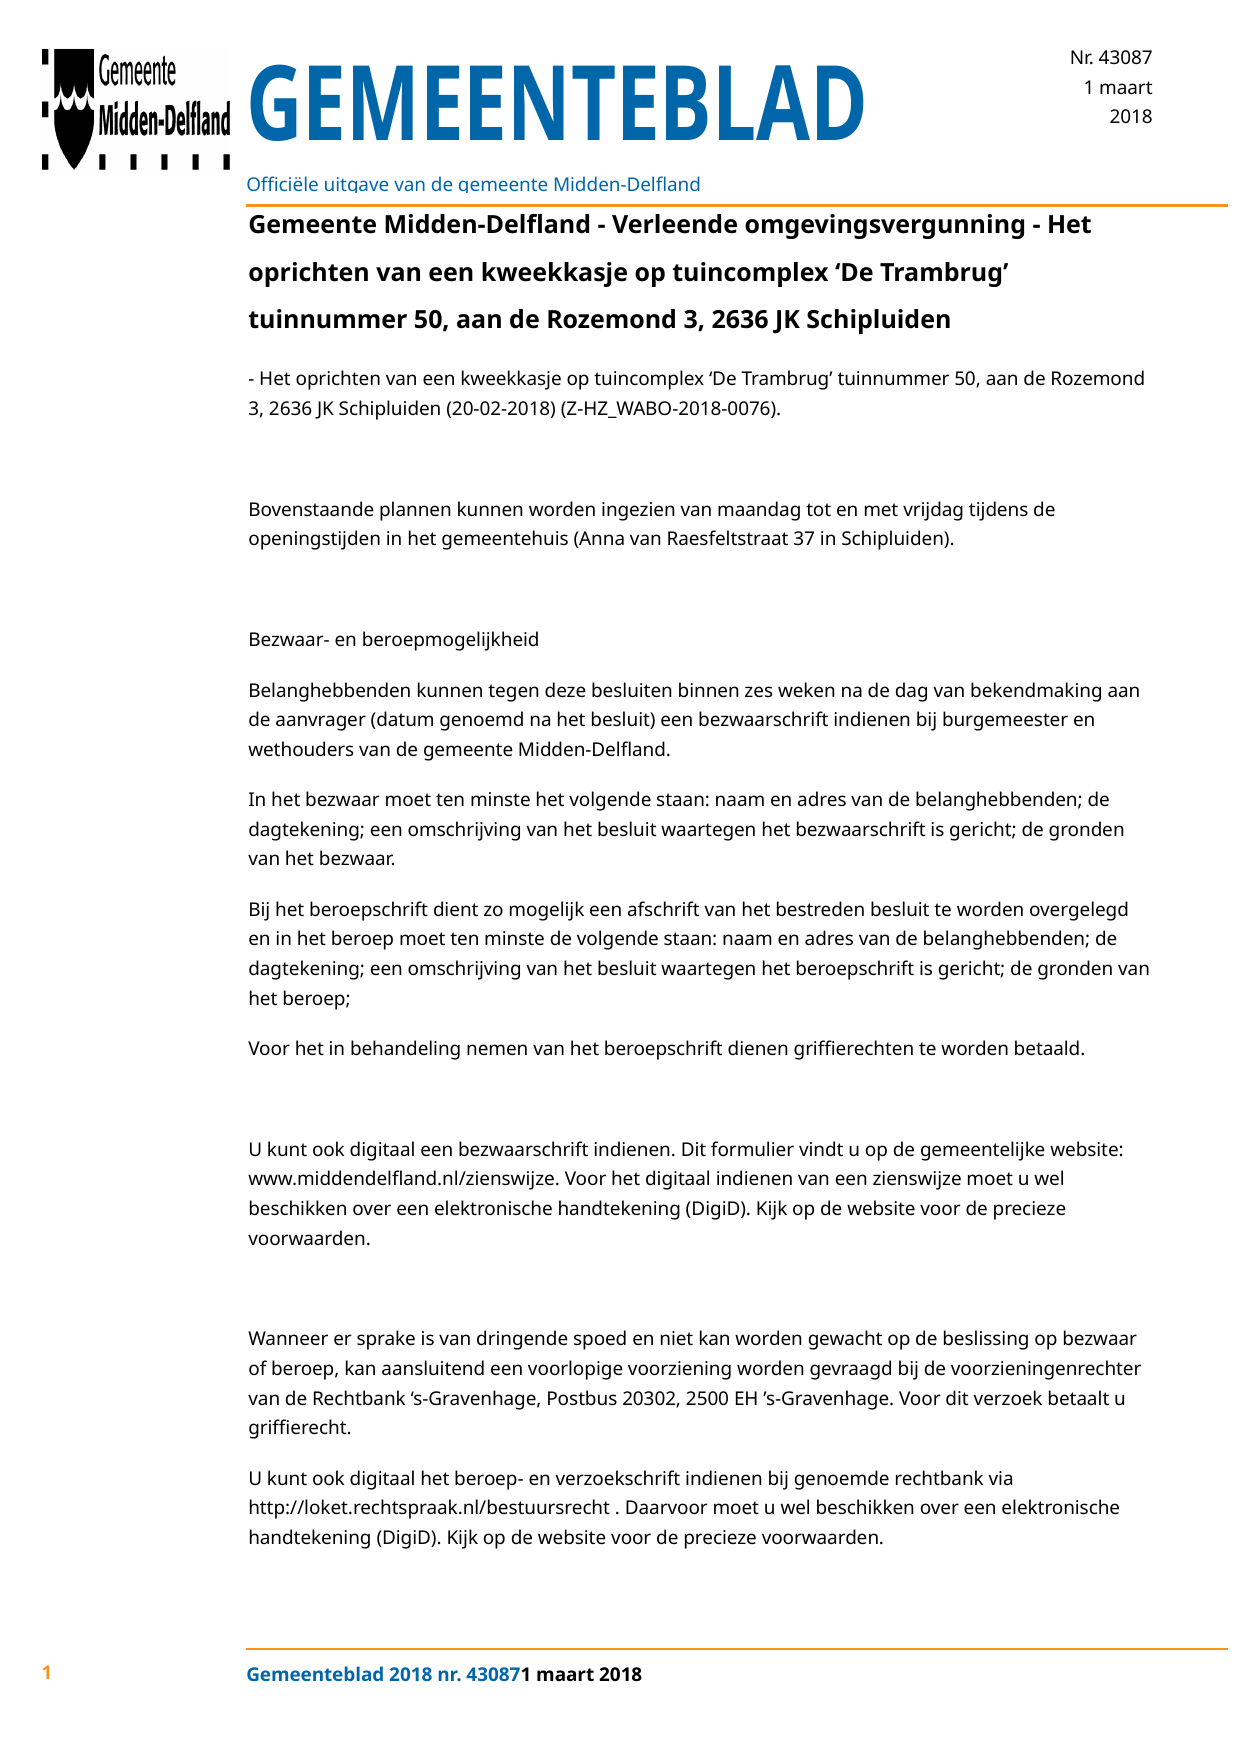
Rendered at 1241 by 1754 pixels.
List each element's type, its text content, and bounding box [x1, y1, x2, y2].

text Belanghebbenden kunnen tegen deze besluiten binnen zes weken na de dag van bekendmaking aan de aanvrager (datum genoemd na het besluit) een bezwaarschrift indienen bij burgemeester en wethouders van de gemeente Midden-Delfland. [248, 677, 1152, 762]
text U kunt ook digitaal het beroep- en verzoekschrift indienen bij genoemde rechtbank via http://loket.rechtspraak.nl/bestuursrecht . Daarvoor moet u wel beschikken over een elektronische handtekening (DigiD). Kijk op de website voor de precieze voorwaarden. [248, 1465, 1152, 1549]
picture [41, 47, 231, 172]
text - Het oprichten van een kweekkasje op tuincomplex ‘De Trambrug’ tuinnummer 50, aan de Rozemond 3, 2636 JK Schipluiden (20-02-2018) (Z-HZ_WABO-2018-0076). [248, 366, 1152, 421]
text Bezwaar- en beroepmogelijkheid [248, 626, 1152, 652]
text Gemeente Midden-Delfland - Verleende omgevingsvergunning - Het oprichten van een kweekkasje op tuincomplex ‘De Trambrug’ tuinnummer 50, aan de Rozemond 3, 2636 JK Schipluiden [248, 207, 1152, 336]
text Wanneer er sprake is van dringende spoed en niet kan worden gewacht op de beslissing op bezwaar of beroep, kan aansluitend een voorlopige voorziening worden gevraagd bij de voorzieningenrechter van de Rechtbank ‘s-Gravenhage, Postbus 20302, 2500 EH ’s-Gravenhage. Voor dit verzoek betaalt u griffierecht. [248, 1326, 1152, 1440]
text In het bezwaar moet ten minste het volgende staan: naam en adres van de belanghebbenden; de dagtekening; een omschrijving van het besluit waartegen het bezwaarschrift is gericht; de gronden van het bezwaar. [248, 786, 1152, 871]
text Bovenstaande plannen kunnen worden ingezien van maandag tot en met vrijdag tijdens de openingstijden in het gemeentehuis (Anna van Raesfeltstraat 37 in Schipluiden). [248, 496, 1152, 551]
text Bij het beroepschrift dient zo mogelijk een afschrift van het bestreden besluit te worden overgelegd en in het beroep moet ten minste de volgende staan: naam en adres van de belanghebbenden; de dagtekening; een omschrijving van het besluit waartegen het beroepschrift is gericht; de gronden van het beroep; [248, 896, 1152, 1010]
text Voor het in behandeling nemen van het beroepschrift dienen griffierechten te worden betaald. [248, 1035, 1152, 1061]
text U kunt ook digitaal een bezwaarschrift indienen. Dit formulier vindt u op de gemeentelijke website: www.middendelfland.nl/zienswijze. Voor het digitaal indienen van een zienswijze moet u wel beschikken over een elektronische handtekening (DigiD). Kijk op de website voor de precieze voorwaarden. [248, 1136, 1152, 1250]
